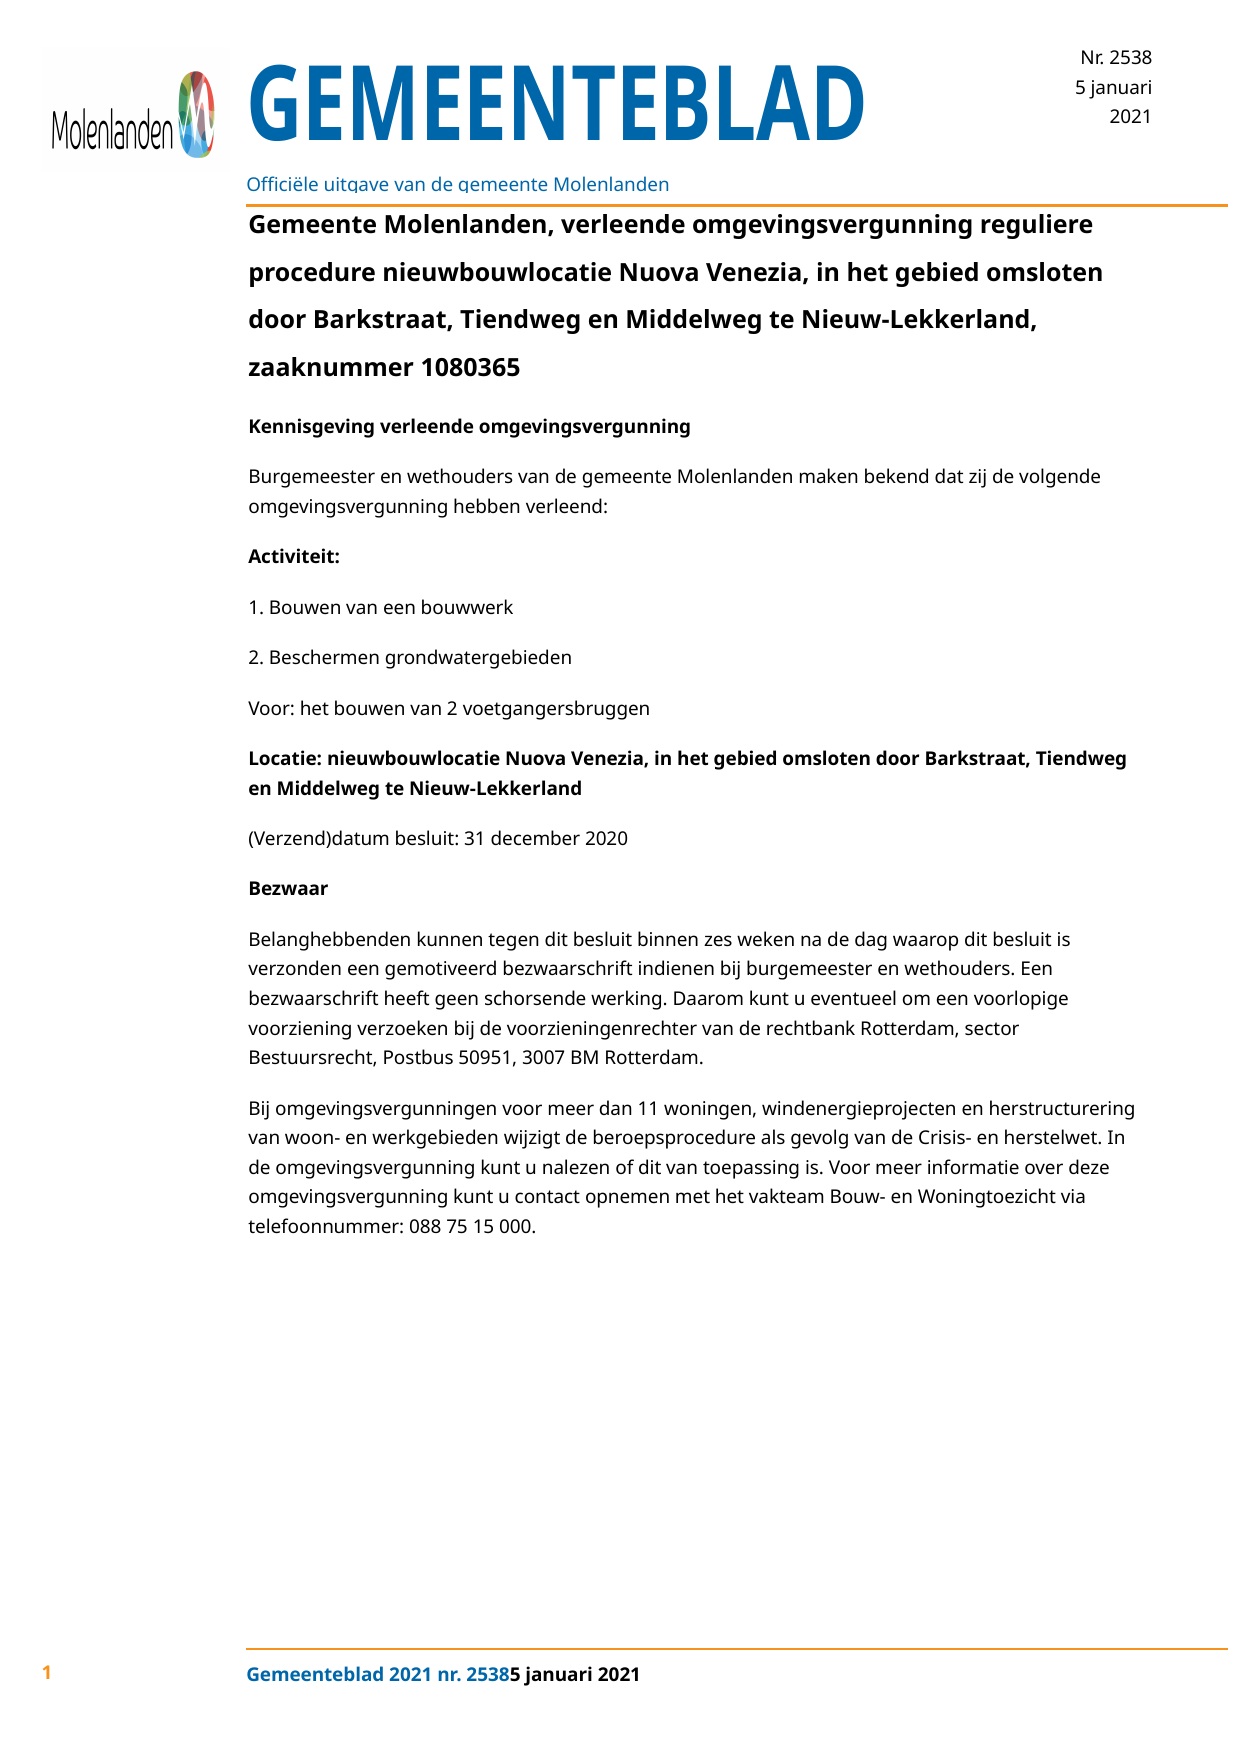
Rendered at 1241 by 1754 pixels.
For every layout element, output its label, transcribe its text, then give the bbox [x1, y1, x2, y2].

text (Verzend)datum besluit: 31 december 2020 [248, 825, 1152, 851]
text Locatie: nieuwbouwlocatie Nuova Venezia, in het gebied omsloten door Barkstraat, Tiendweg en Middelweg te Nieuw-Lekkerland [248, 745, 1152, 801]
picture [41, 47, 231, 172]
text Voor: het bouwen van 2 voetgangersbruggen [248, 695, 1152, 721]
text Bij omgevingsvergunningen voor meer dan 11 woningen, windenergieprojecten en herstructurering van woon- en werkgebieden wijzigt de beroepsprocedure als gevolg van de Crisis- en herstelwet. In de omgevingsvergunning kunt u nalezen of dit van toepassing is. Voor meer informatie over deze omgevingsvergunning kunt u contact opnemen met het vakteam Bouw- en Woningtoezicht via telefoonnummer: 088 75 15 000. [248, 1095, 1152, 1239]
text Gemeente Molenlanden, verleende omgevingsvergunning reguliere procedure nieuwbouwlocatie Nuova Venezia, in het gebied omsloten door Barkstraat, Tiendweg en Middelweg te Nieuw-Lekkerland, zaaknummer 1080365 [248, 207, 1152, 384]
text Belanghebbenden kunnen tegen dit besluit binnen zes weken na de dag waarop dit besluit is verzonden een gemotiveerd bezwaarschrift indienen bij burgemeester en wethouders. Een bezwaarschrift heeft geen schorsende werking. Daarom kunt u eventueel om een voorlopige voorziening verzoeken bij de voorzieningenrechter van de rechtbank Rotterdam, sector Bestuursrecht, Postbus 50951, 3007 BM Rotterdam. [248, 926, 1152, 1070]
text Burgemeester en wethouders van de gemeente Molenlanden maken bekend dat zij de volgende omgevingsvergunning hebben verleend: [248, 463, 1152, 519]
text Kennisgeving verleende omgevingsvergunning [248, 413, 1152, 439]
text Activiteit: [248, 543, 1152, 569]
text 1. Bouwen van een bouwwerk [248, 594, 1152, 620]
text 2. Beschermen grondwatergebieden [248, 644, 1152, 670]
text Bezwaar [248, 876, 1152, 901]
